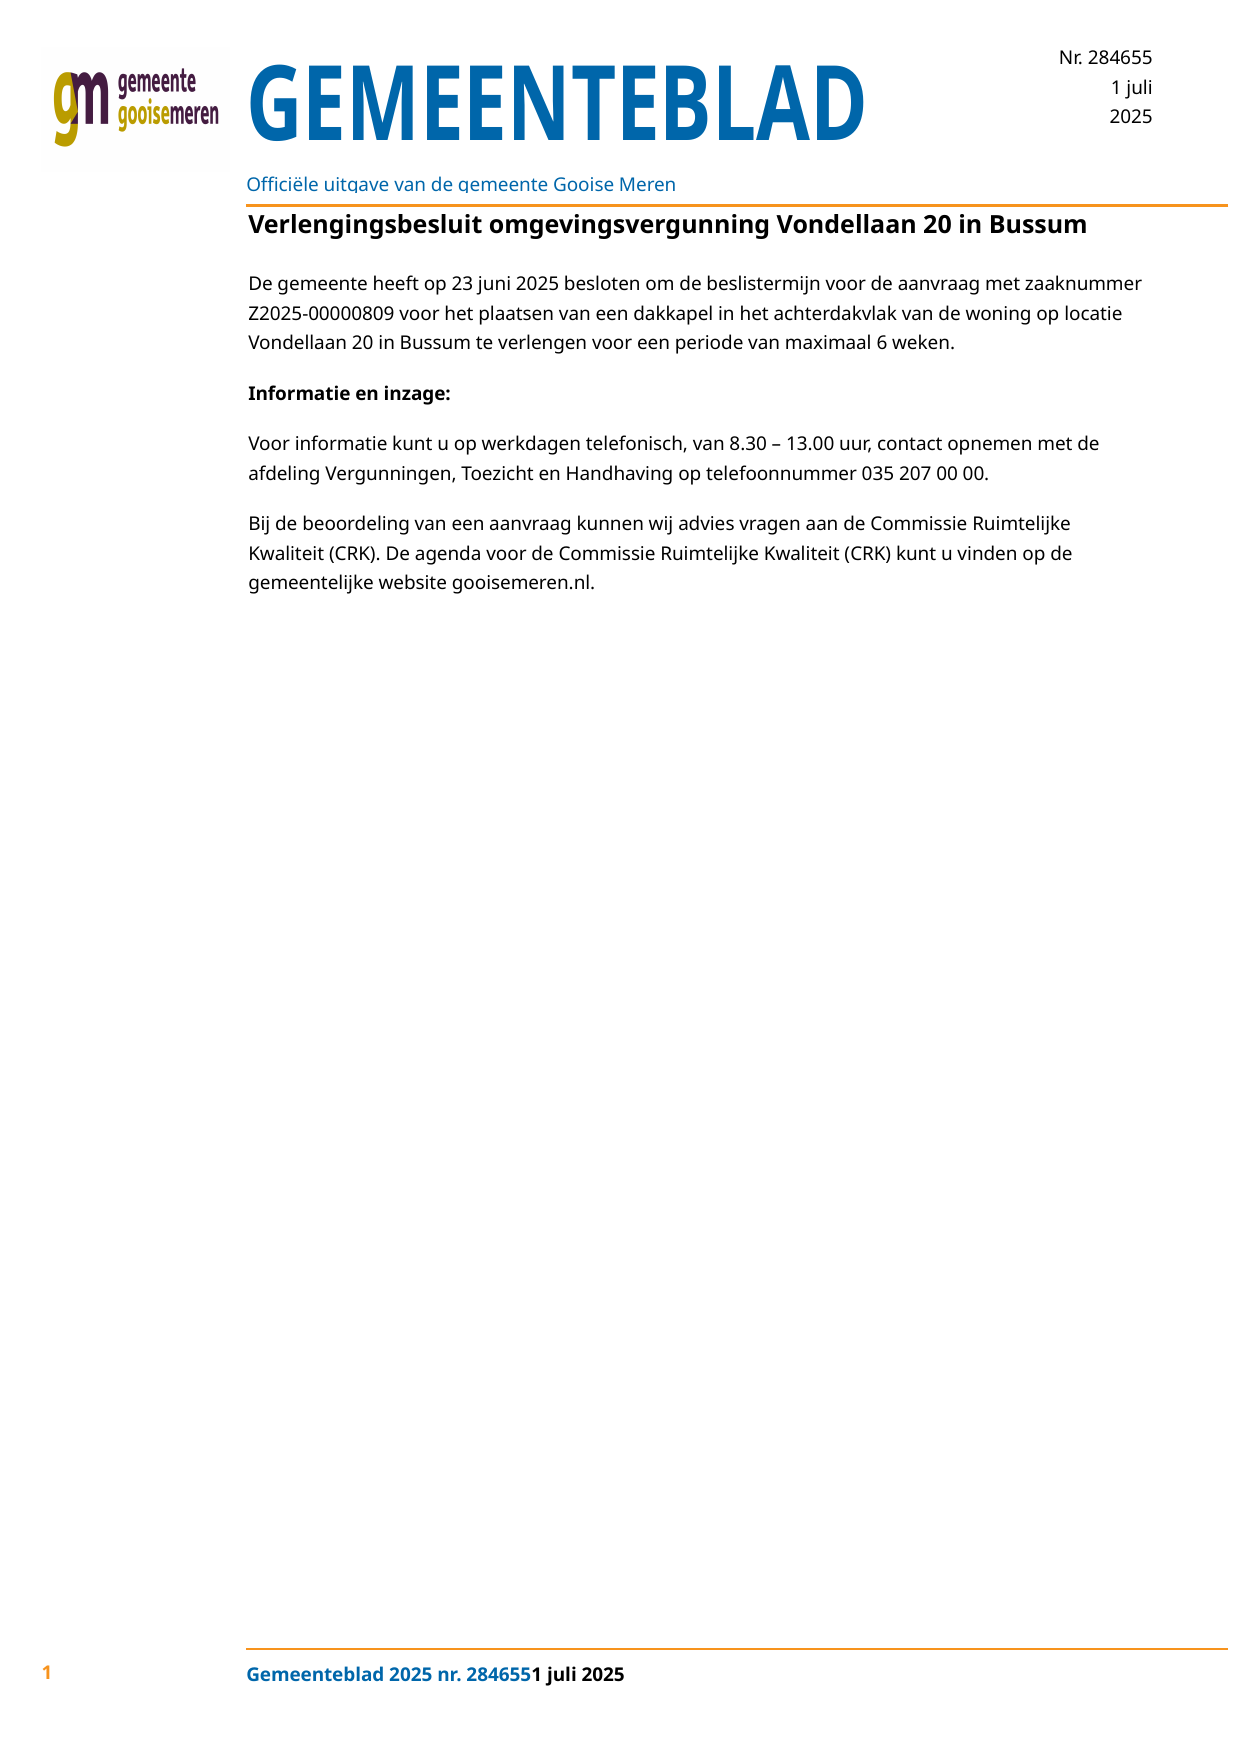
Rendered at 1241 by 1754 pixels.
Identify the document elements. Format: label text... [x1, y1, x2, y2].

text Bij de beoordeling van een aanvraag kunnen wij advies vragen aan de Commissie Ruimtelijke Kwaliteit (CRK). De agenda voor de Commissie Ruimtelijke Kwaliteit (CRK) kunt u vinden op de gemeentelijke website gooisemeren.nl. [248, 510, 1152, 595]
text Verlengingsbesluit omgevingsvergunning Vondellaan 20 in Bussum [248, 207, 1152, 241]
text Informatie en inzage: [248, 380, 1152, 406]
text Voor informatie kunt u op werkdagen telefonisch, van 8.30 – 13.00 uur, contact opnemen met de afdeling Vergunningen, Toezicht en Handhaving op telefoonnummer 035 207 00 00. [248, 430, 1152, 486]
text De gemeente heeft op 23 juni 2025 besloten om de beslistermijn voor de aanvraag met zaaknummer Z2025-00000809 voor het plaatsen van een dakkapel in het achterdakvlak van de woning op locatie Vondellaan 20 in Bussum te verlengen voor een periode van maximaal 6 weken. [248, 270, 1152, 355]
picture [41, 47, 231, 172]
